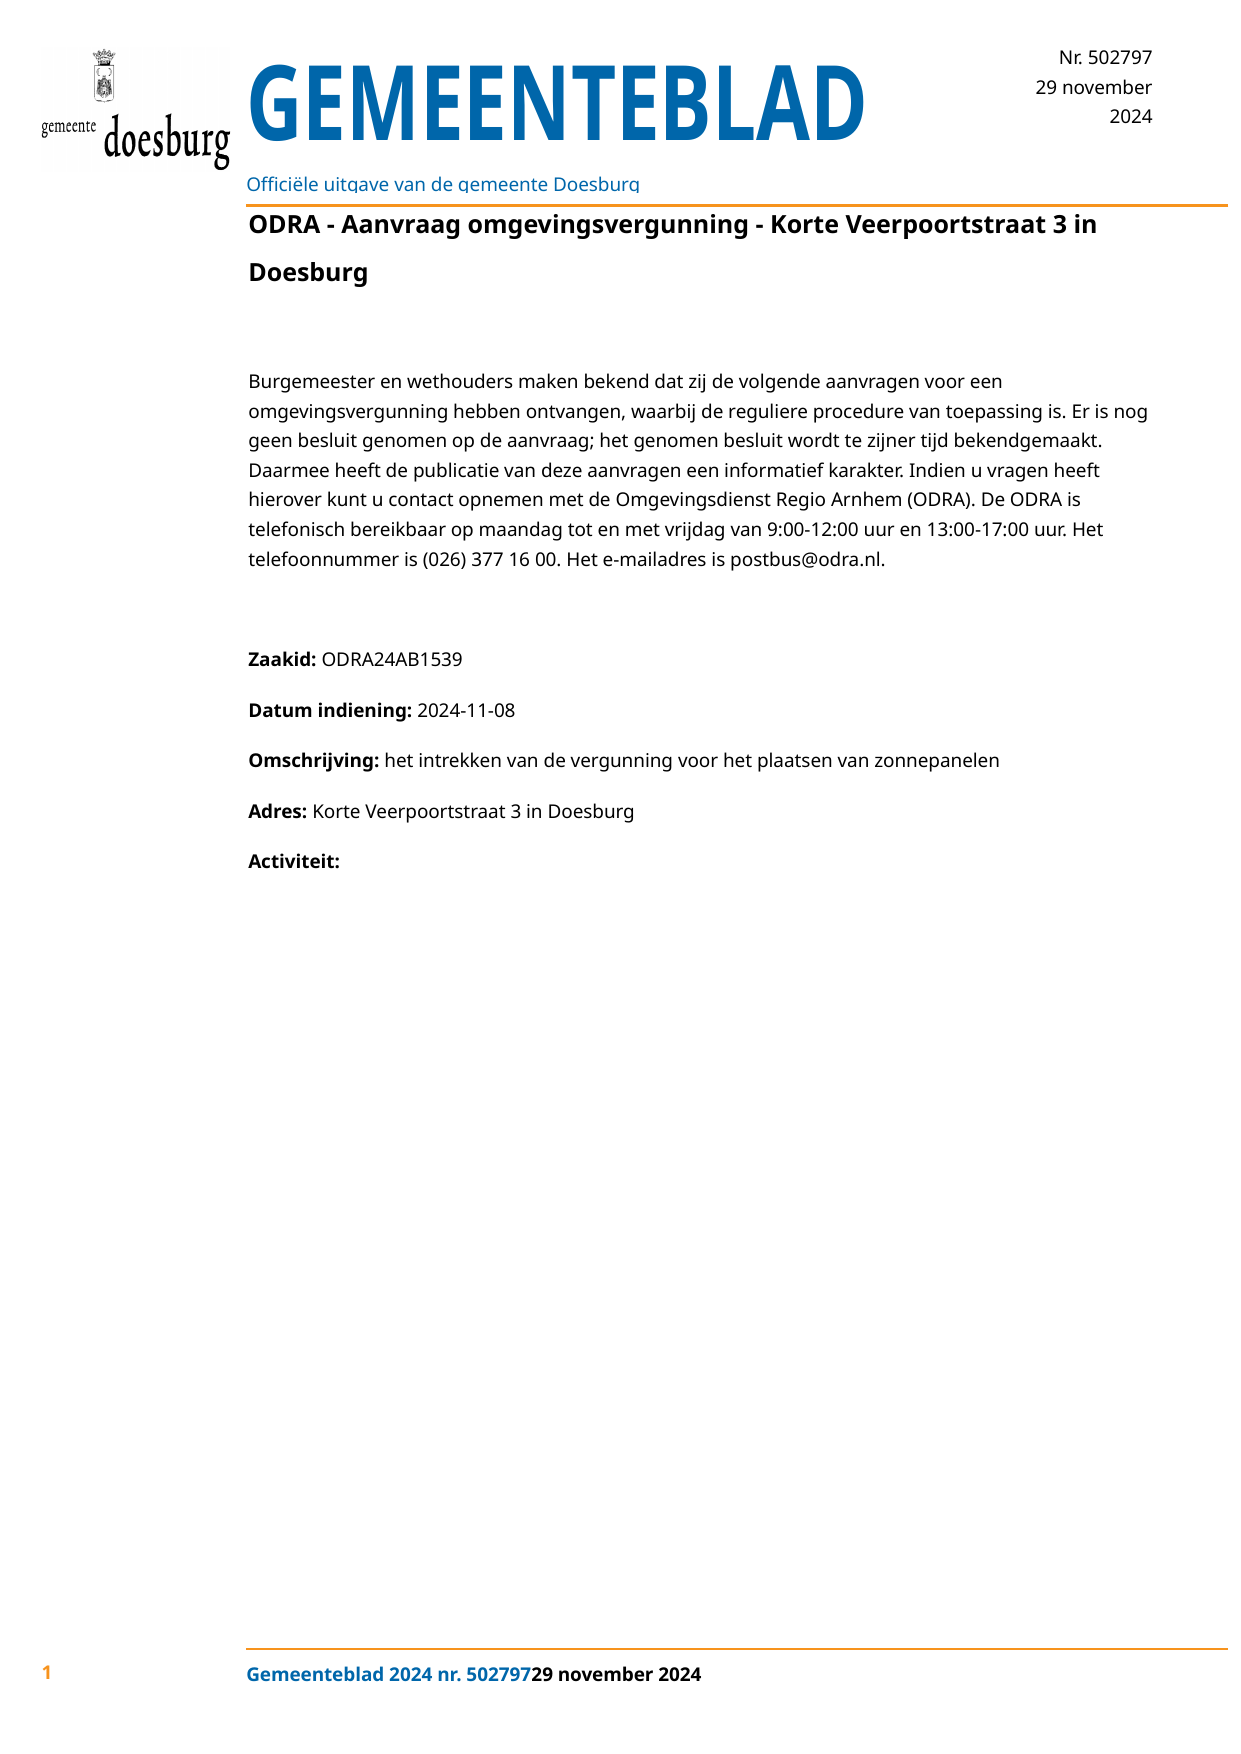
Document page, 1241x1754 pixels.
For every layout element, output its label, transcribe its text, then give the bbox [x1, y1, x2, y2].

text Zaakid: ODRA24AB1539 [248, 647, 1152, 672]
text Datum indiening: 2024-11-08 [248, 697, 1152, 723]
text Adres: Korte Veerpoortstraat 3 in Doesburg [248, 798, 1152, 824]
text Burgemeester en wethouders maken bekend dat zij de volgende aanvragen voor een omgevingsvergunning hebben ontvangen, waarbij de reguliere procedure van toepassing is. Er is nog geen besluit genomen op de aanvraag; het genomen besluit wordt te zijner tijd bekendgemaakt. Daarmee heeft de publicatie van deze aanvragen een informatief karakter. Indien u vragen heeft hierover kunt u contact opnemen met de Omgevingsdienst Regio Arnhem (ODRA). De ODRA is telefonisch bereikbaar op maandag tot en met vrijdag van 9:00-12:00 uur en 13:00-17:00 uur. Het telefoonnummer is (026) 377 16 00. Het e-mailadres is postbus@odra.nl. [248, 368, 1152, 572]
text Omschrijving: het intrekken van de vergunning voor het plaatsen van zonnepanelen [248, 747, 1152, 773]
picture [41, 47, 231, 172]
text Activiteit: [248, 848, 1152, 874]
text ODRA - Aanvraag omgevingsvergunning - Korte Veerpoortstraat 3 in Doesburg [248, 207, 1152, 288]
